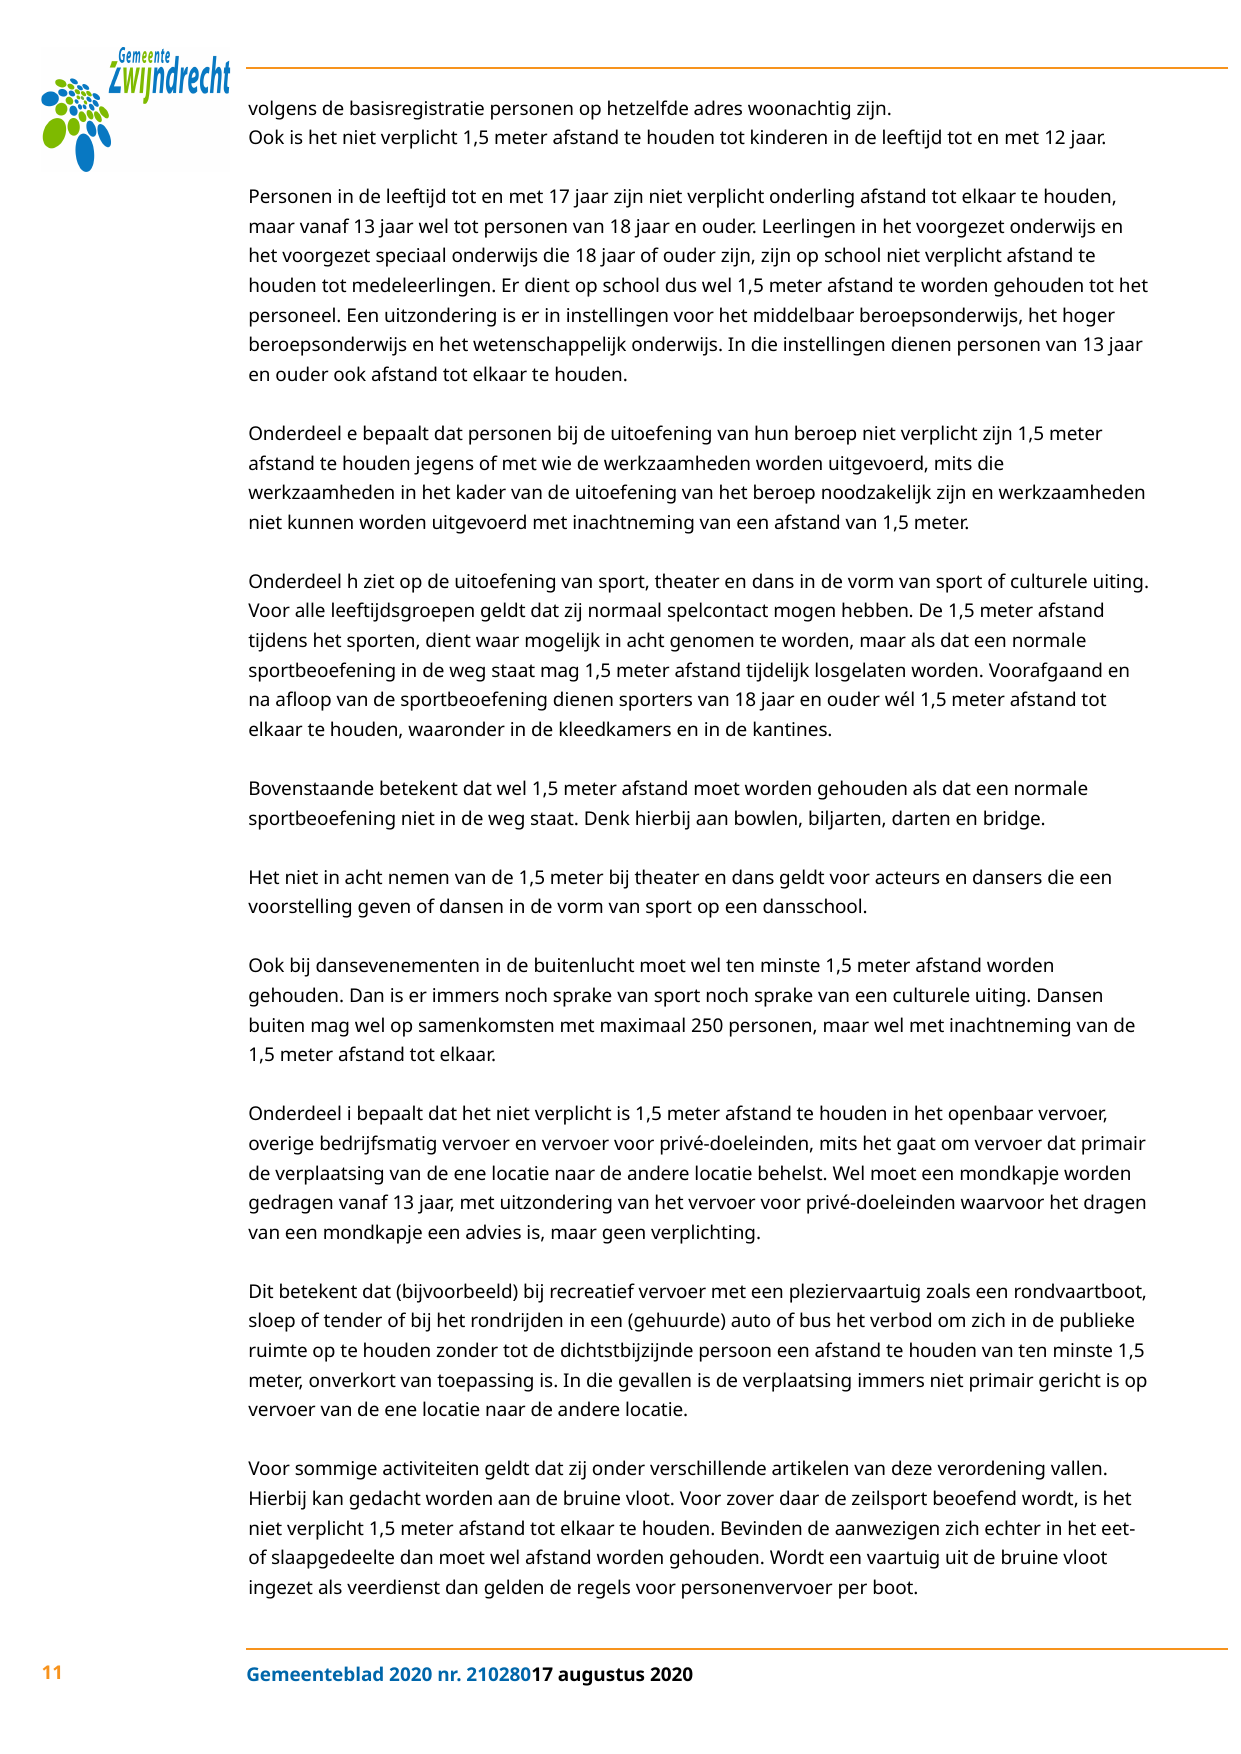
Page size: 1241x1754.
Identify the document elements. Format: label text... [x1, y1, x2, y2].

text Ook bij dansevenementen in de buitenlucht moet wel ten minste 1,5 meter afstand worden gehouden. Dan is er immers noch sprake van sport noch sprake van een culturele uiting. Dansen buiten mag wel op samenkomsten met maximaal 250 personen, maar wel met inachtneming van de 1,5 meter afstand tot elkaar. [248, 953, 1152, 1067]
text Onderdeel h ziet op de uitoefening van sport, theater en dans in de vorm van sport of culturele uiting. Voor alle leeftijdsgroepen geldt dat zij normaal spelcontact mogen hebben. De 1,5 meter afstand tijdens het sporten, dient waar mogelijk in acht genomen te worden, maar als dat een normale sportbeoefening in de weg staat mag 1,5 meter afstand tijdelijk losgelaten worden. Voorafgaand en na afloop van de sportbeoefening dienen sporters van 18 jaar en ouder wél 1,5 meter afstand tot elkaar te houden, waaronder in de kleedkamers en in de kantines. [248, 568, 1152, 742]
picture [41, 47, 231, 172]
text volgens de basisregistratie personen op hetzelfde adres woonachtig zijn. [248, 95, 1152, 121]
text Personen in de leeftijd tot en met 17 jaar zijn niet verplicht onderling afstand tot elkaar te houden, maar vanaf 13 jaar wel tot personen van 18 jaar en ouder. Leerlingen in het voorgezet onderwijs en het voorgezet speciaal onderwijs die 18 jaar of ouder zijn, zijn op school niet verplicht afstand te houden tot medeleerlingen. Er dient op school dus wel 1,5 meter afstand te worden gehouden tot het personeel. Een uitzondering is er in instellingen voor het middelbaar beroepsonderwijs, het hoger beroepsonderwijs en het wetenschappelijk onderwijs. In die instellingen dienen personen van 13 jaar en ouder ook afstand tot elkaar te houden. [248, 183, 1152, 387]
text Bovenstaande betekent dat wel 1,5 meter afstand moet worden gehouden als dat een normale sportbeoefening niet in de weg staat. Denk hierbij aan bowlen, biljarten, darten en bridge. [248, 775, 1152, 831]
text Onderdeel e bepaalt dat personen bij de uitoefening van hun beroep niet verplicht zijn 1,5 meter afstand te houden jegens of met wie de werkzaamheden worden uitgevoerd, mits die werkzaamheden in het kader van de uitoefening van het beroep noodzakelijk zijn en werkzaamheden niet kunnen worden uitgevoerd met inachtneming van een afstand van 1,5 meter. [248, 420, 1152, 535]
text Voor sommige activiteiten geldt dat zij onder verschillende artikelen van deze verordening vallen. Hierbij kan gedacht worden aan de bruine vloot. Voor zover daar de zeilsport beoefend wordt, is het niet verplicht 1,5 meter afstand tot elkaar te houden. Bevinden de aanwezigen zich echter in het eet- of slaapgedeelte dan moet wel afstand worden gehouden. Wordt een vaartuig uit de bruine vloot ingezet als veerdienst dan gelden de regels voor personenvervoer per boot. [248, 1456, 1152, 1600]
text Ook is het niet verplicht 1,5 meter afstand te houden tot kinderen in de leeftijd tot en met 12 jaar. [248, 124, 1152, 150]
text Het niet in acht nemen van de 1,5 meter bij theater en dans geldt voor acteurs en dansers die een voorstelling geven of dansen in de vorm van sport op een dansschool. [248, 864, 1152, 919]
text Onderdeel i bepaalt dat het niet verplicht is 1,5 meter afstand te houden in het openbaar vervoer, overige bedrijfsmatig vervoer en vervoer voor privé-doeleinden, mits het gaat om vervoer dat primair de verplaatsing van de ene locatie naar de andere locatie behelst. Wel moet een mondkapje worden gedragen vanaf 13 jaar, met uitzondering van het vervoer voor privé-doeleinden waarvoor het dragen van een mondkapje een advies is, maar geen verplichting. [248, 1101, 1152, 1245]
text Dit betekent dat (bijvoorbeeld) bij recreatief vervoer met een pleziervaartuig zoals een rondvaartboot, sloep of tender of bij het rondrijden in een (gehuurde) auto of bus het verbod om zich in de publieke ruimte op te houden zonder tot de dichtstbijzijnde persoon een afstand te houden van ten minste 1,5 meter, onverkort van toepassing is. In die gevallen is de verplaatsing immers niet primair gericht is op vervoer van de ene locatie naar de andere locatie. [248, 1278, 1152, 1422]
